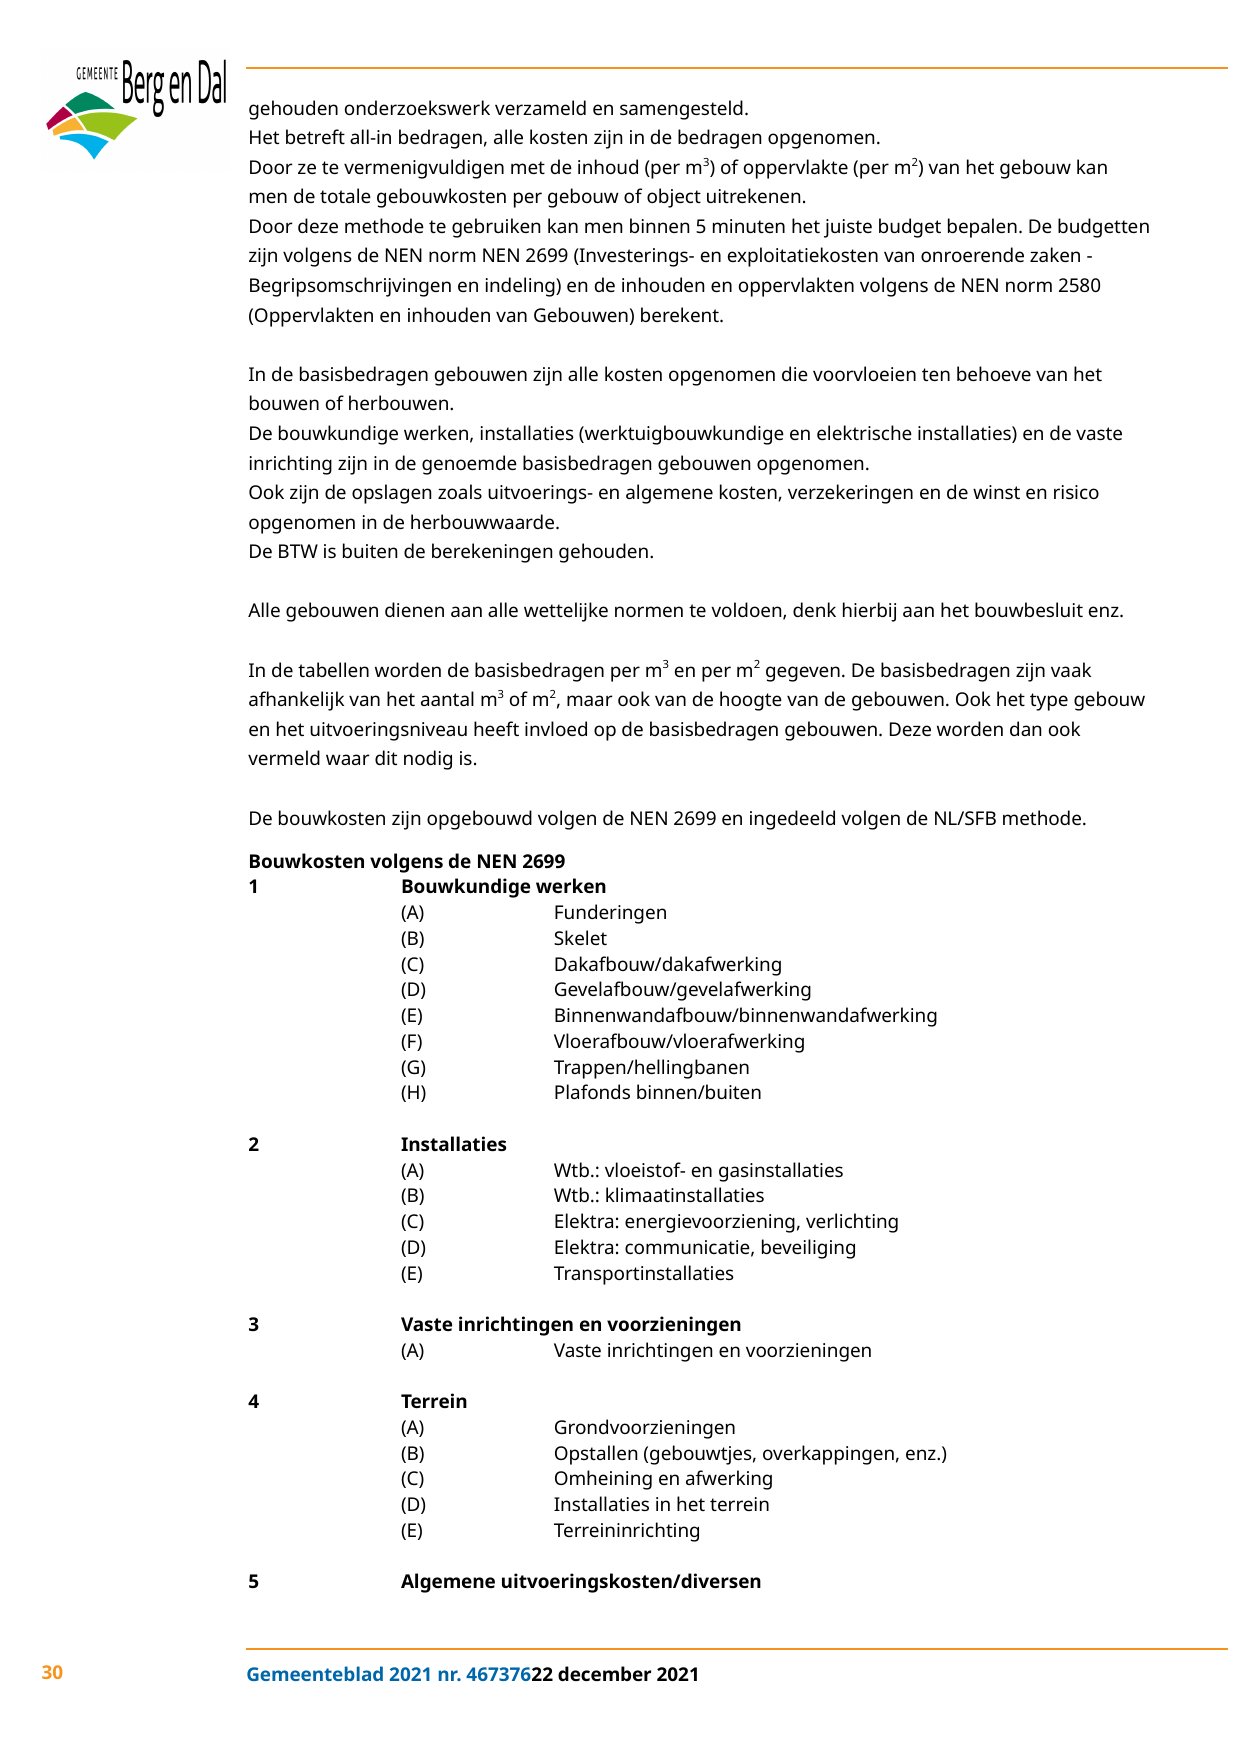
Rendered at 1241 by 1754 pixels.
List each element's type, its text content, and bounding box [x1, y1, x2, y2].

text Het betreft all-in bedragen, alle kosten zijn in de bedragen opgenomen. [248, 124, 1152, 150]
text Alle gebouwen dienen aan alle wettelijke normen te voldoen, denk hierbij aan het bouwbesluit enz. [248, 598, 1152, 623]
table_cell [401, 1543, 554, 1568]
table_cell [248, 1517, 401, 1543]
text De BTW is buiten de berekeningen gehouden. [248, 538, 1152, 564]
table_cell [554, 1105, 1152, 1131]
text In de basisbedragen gebouwen zijn alle kosten opgenomen die voorvloeien ten behoeve van het bouwen of herbouwen. [248, 361, 1152, 416]
table_cell (G) [401, 1054, 554, 1079]
table_cell Terreininrichting [554, 1517, 1152, 1543]
table_cell 5 [248, 1569, 401, 1594]
table_cell (D) [401, 1234, 554, 1260]
text De bouwkundige werken, installaties (werktuigbouwkundige en elektrische installaties) en de vaste inrichting zijn in de genoemde basisbedragen gebouwen opgenomen. [248, 420, 1152, 476]
table_cell (D) [401, 1491, 554, 1517]
table_cell [248, 1208, 401, 1234]
table_cell [248, 1337, 401, 1363]
table_cell (F) [401, 1028, 554, 1054]
table_cell [401, 1285, 554, 1311]
table_cell [248, 1543, 401, 1568]
table_cell Vaste inrichtingen en voorzieningen [554, 1337, 1152, 1363]
table_cell (A) [401, 1337, 554, 1363]
table_cell [248, 951, 401, 977]
table_cell [401, 1105, 554, 1131]
table_cell Skelet [554, 925, 1152, 951]
table_cell [248, 1003, 401, 1028]
table_cell (B) [401, 1440, 554, 1466]
table_cell [248, 925, 401, 951]
table_cell [248, 1466, 401, 1491]
table_cell Terrein [401, 1388, 1152, 1414]
table_cell Installaties in het terrein [554, 1491, 1152, 1517]
table_cell [554, 1285, 1152, 1311]
text De bouwkosten zijn opgebouwd volgen de NEN 2699 en ingedeeld volgen de NL/SFB methode. [248, 805, 1152, 831]
text Ook zijn de opslagen zoals uitvoerings- en algemene kosten, verzekeringen en de winst en risico opgenomen in de herbouwwaarde. [248, 479, 1152, 535]
table_cell (B) [401, 1183, 554, 1208]
table_cell Elektra: energievoorziening, verlichting [554, 1208, 1152, 1234]
table_cell 2 [248, 1131, 401, 1157]
table_cell [401, 1363, 554, 1388]
table_cell (E) [401, 1260, 554, 1285]
table_cell [248, 1363, 401, 1388]
table_cell [248, 1105, 401, 1131]
text In de tabellen worden de basisbedragen per m3 en per m2 gegeven. De basisbedragen zijn vaak afhankelijk van het aantal m3 of m2, maar ook van de hoogte van de gebouwen. Ook het type gebouw en het uitvoeringsniveau heeft invloed op de basisbedragen gebouwen. Deze worden dan ook vermeld waar dit nodig is. [248, 657, 1152, 771]
table_cell [248, 1234, 401, 1260]
table_cell [248, 1440, 401, 1466]
table_cell [248, 977, 401, 1002]
table_cell [248, 1491, 401, 1517]
table_cell Grondvoorzieningen [554, 1414, 1152, 1440]
table_cell [248, 1414, 401, 1440]
table_cell (E) [401, 1517, 554, 1543]
table_cell [554, 1543, 1152, 1568]
table_cell (A) [401, 900, 554, 925]
table_cell Vloerafbouw/vloerafwerking [554, 1028, 1152, 1054]
table_cell Elektra: communicatie, beveiliging [554, 1234, 1152, 1260]
table_cell (C) [401, 951, 554, 977]
table_cell [554, 1363, 1152, 1388]
table_cell Trappen/hellingbanen [554, 1054, 1152, 1079]
table_cell Installaties [401, 1131, 1152, 1157]
table_cell Omheining en afwerking [554, 1466, 1152, 1491]
table_cell (C) [401, 1208, 554, 1234]
table_cell (C) [401, 1466, 554, 1491]
table_cell (A) [401, 1157, 554, 1182]
table_cell Funderingen [554, 900, 1152, 925]
table_cell (A) [401, 1414, 554, 1440]
table_cell [248, 1183, 401, 1208]
table_cell [248, 1285, 401, 1311]
table_cell Gevelafbouw/gevelafwerking [554, 977, 1152, 1002]
table_cell [248, 1028, 401, 1054]
table_cell Algemene uitvoeringskosten/diversen [401, 1569, 1152, 1594]
table_cell [248, 900, 401, 925]
table_cell (E) [401, 1003, 554, 1028]
table_cell [248, 1260, 401, 1285]
table_cell Plafonds binnen/buiten [554, 1080, 1152, 1105]
table_cell Wtb.: vloeistof- en gasinstallaties [554, 1157, 1152, 1182]
table_cell Vaste inrichtingen en voorzieningen [401, 1311, 1152, 1337]
table_cell Transportinstallaties [554, 1260, 1152, 1285]
text gehouden onderzoekswerk verzameld en samengesteld. [248, 95, 1152, 121]
table_header Bouwkundige werken [401, 874, 1152, 899]
text Door ze te vermenigvuldigen met de inhoud (per m3) of oppervlakte (per m2) van het gebouw kan men de totale gebouwkosten per gebouw of object uitrekenen. [248, 154, 1152, 209]
table_cell Dakafbouw/dakafwerking [554, 951, 1152, 977]
table_cell [248, 1080, 401, 1105]
table_cell Wtb.: klimaatinstallaties [554, 1183, 1152, 1208]
text Bouwkosten volgens de NEN 2699 [248, 848, 1152, 874]
table_cell 4 [248, 1388, 401, 1414]
table_cell [248, 1157, 401, 1182]
table_cell (D) [401, 977, 554, 1002]
picture [41, 47, 231, 172]
table_cell Binnenwandafbouw/binnenwandafwerking [554, 1003, 1152, 1028]
table_cell [248, 1054, 401, 1079]
table_cell (H) [401, 1080, 554, 1105]
text Door deze methode te gebruiken kan men binnen 5 minuten het juiste budget bepalen. De budgetten zijn volgens de NEN norm NEN 2699 (Investerings- en exploitatiekosten van onroerende zaken - Begripsomschrijvingen en indeling) en de inhouden en oppervlakten volgens de NEN norm 2580 (Oppervlakten en inhouden van Gebouwen) berekent. [248, 213, 1152, 328]
table_header 1 [248, 874, 401, 899]
table_cell 3 [248, 1311, 401, 1337]
table_cell (B) [401, 925, 554, 951]
table_cell Opstallen (gebouwtjes, overkappingen, enz.) [554, 1440, 1152, 1466]
